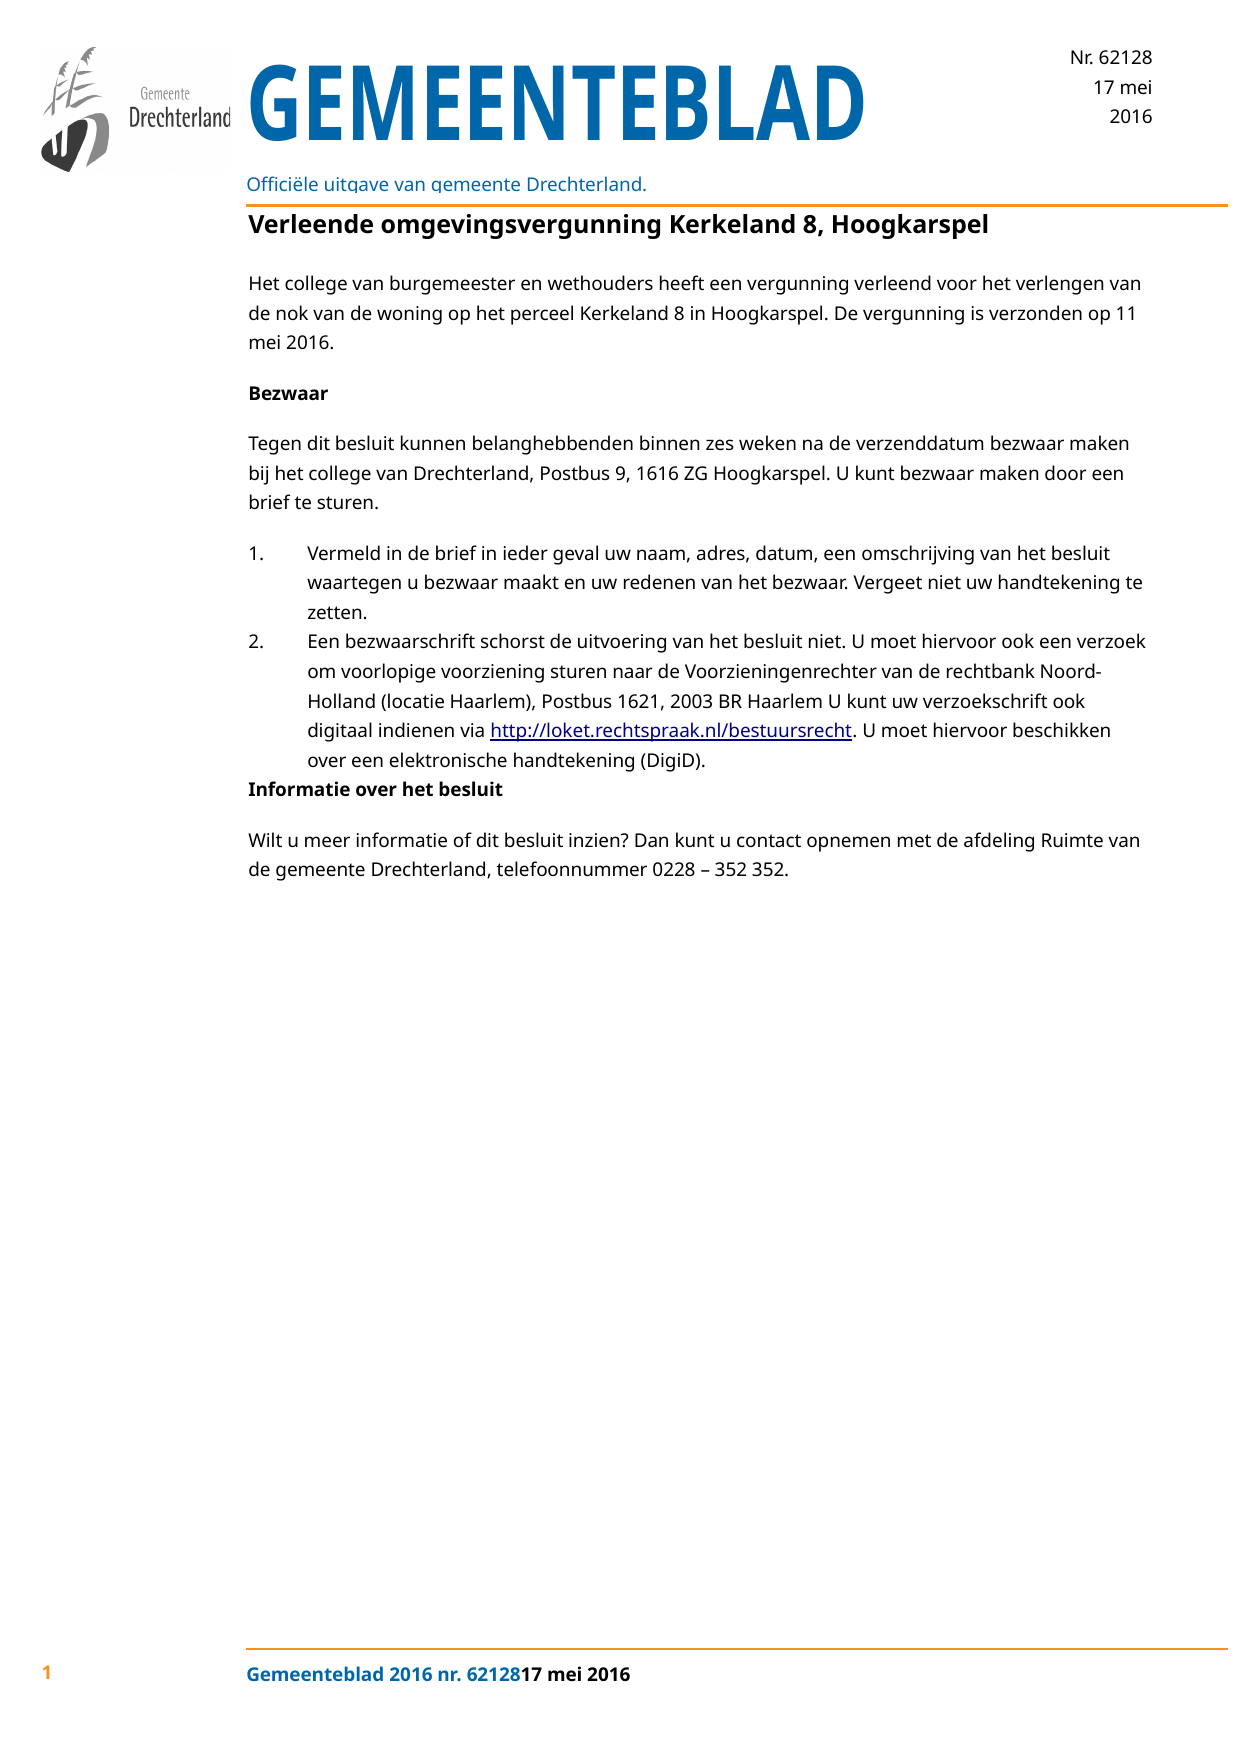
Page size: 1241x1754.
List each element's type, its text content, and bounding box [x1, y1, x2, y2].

text Verleende omgevingsvergunning Kerkeland 8, Hoogkarspel [248, 207, 1152, 241]
text Tegen dit besluit kunnen belanghebbenden binnen zes weken na de verzenddatum bezwaar maken bij het college van Drechterland, Postbus 9, 1616 ZG Hoogkarspel. U kunt bezwaar maken door een brief te sturen. [248, 430, 1152, 515]
picture [41, 47, 231, 172]
list Vermeld in de brief in ieder geval uw naam, adres, datum, een omschrijving van het besluit waartegen u bezwaar maakt en uw redenen van het bezwaar. Vergeet niet uw handtekening te zetten. [248, 540, 1152, 625]
text Informatie over het besluit [248, 777, 1152, 802]
list Een bezwaarschrift schorst de uitvoering van het besluit niet. U moet hiervoor ook een verzoek om voorlopige voorziening sturen naar de Voorzieningenrechter van de rechtbank Noord-Holland (locatie Haarlem), Postbus 1621, 2003 BR Haarlem U kunt uw verzoekschrift ook digitaal indienen via http://loket.rechtspraak.nl/bestuursrecht. U moet hiervoor beschikken over een elektronische handtekening (DigiD). [248, 629, 1152, 773]
text Bezwaar [248, 380, 1152, 406]
text Wilt u meer informatie of dit besluit inzien? Dan kunt u contact opnemen met de afdeling Ruimte van de gemeente Drechterland, telefoonnummer 0228 – 352 352. [248, 827, 1152, 882]
text Het college van burgemeester en wethouders heeft een vergunning verleend voor het verlengen van de nok van de woning op het perceel Kerkeland 8 in Hoogkarspel. De vergunning is verzonden op 11 mei 2016. [248, 270, 1152, 355]
